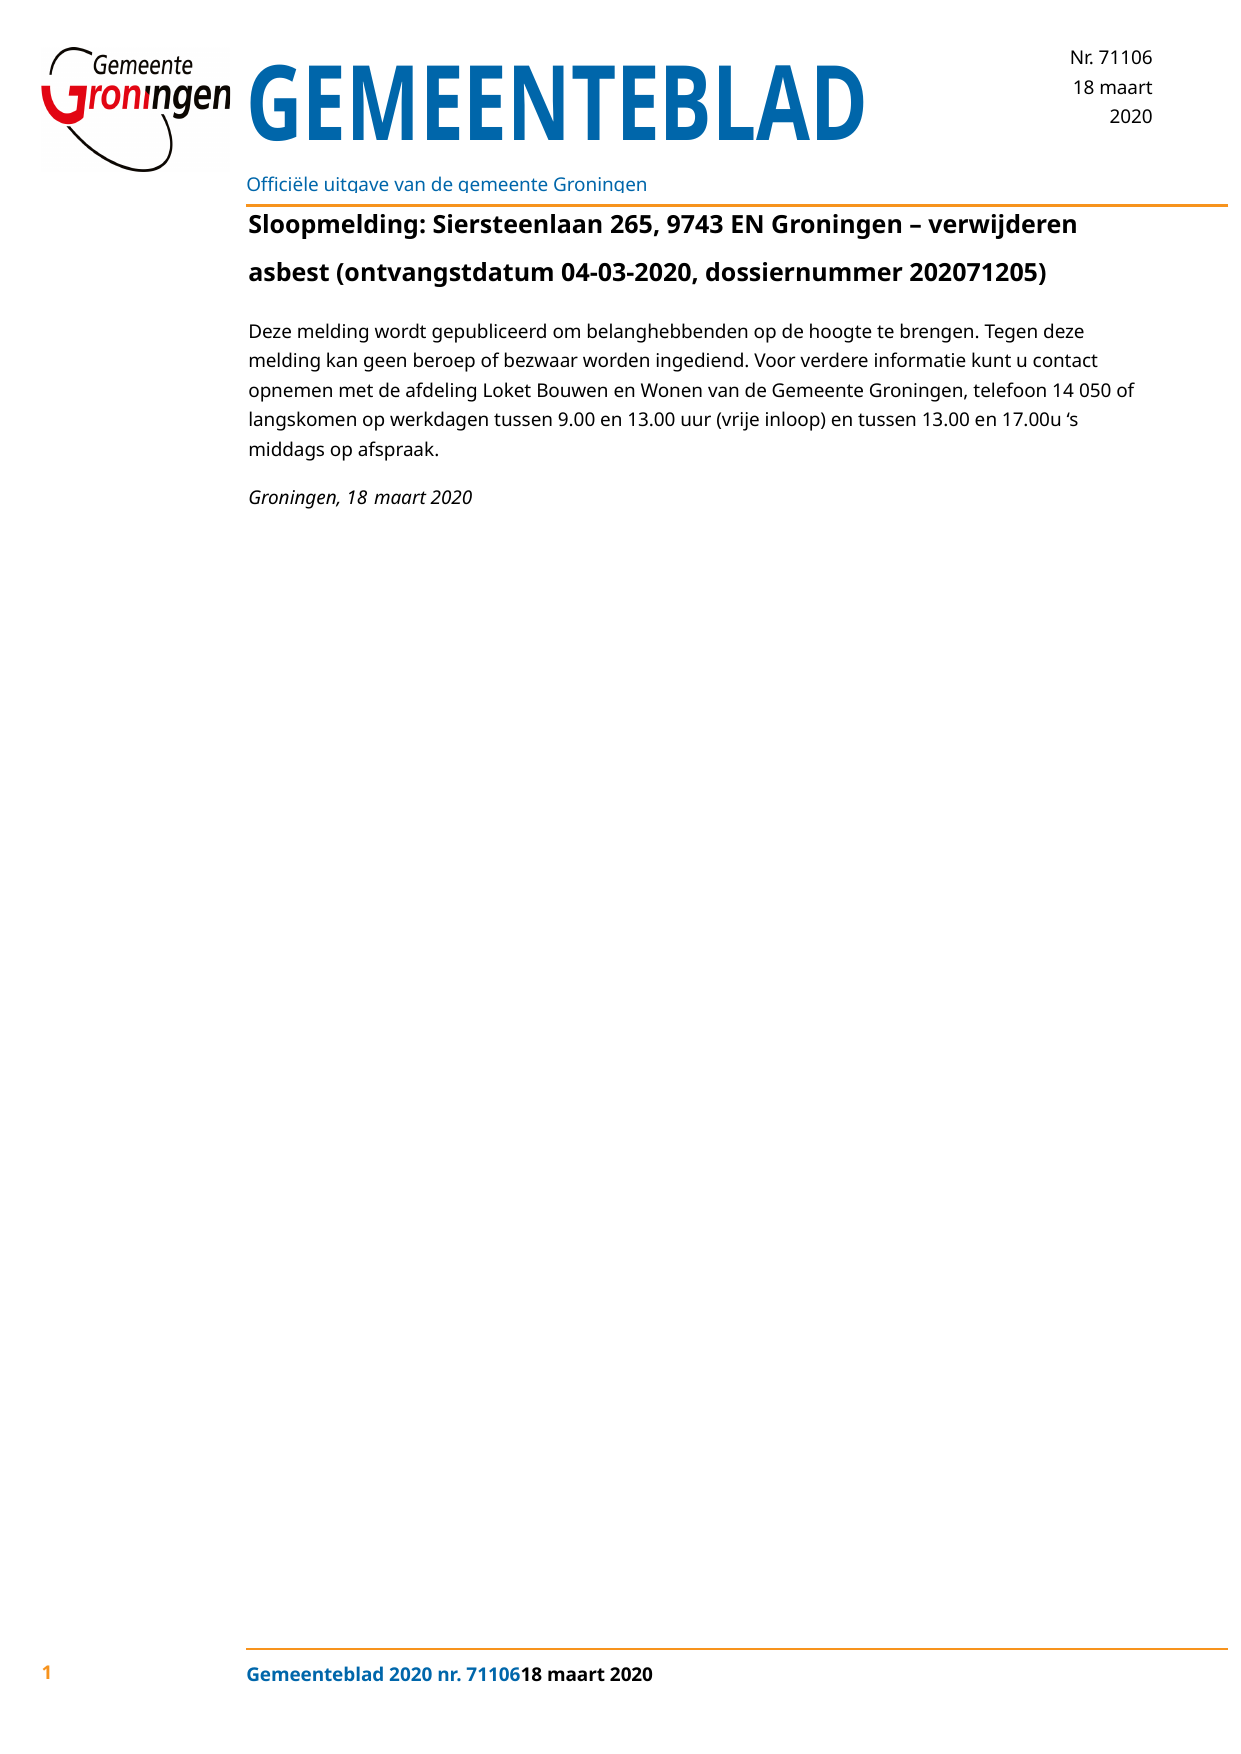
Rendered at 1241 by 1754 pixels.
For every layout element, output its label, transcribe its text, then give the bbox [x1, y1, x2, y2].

picture [41, 47, 231, 172]
text Deze melding wordt gepubliceerd om belanghebbenden op de hoogte te brengen. Tegen deze melding kan geen beroep of bezwaar worden ingediend. Voor verdere informatie kunt u contact opnemen met de afdeling Loket Bouwen en Wonen van de Gemeente Groningen, telefoon 14 050 of langskomen op werkdagen tussen 9.00 en 13.00 uur (vrije inloop) en tussen 13.00 en 17.00u ‘s middags op afspraak. [248, 318, 1152, 462]
text Sloopmelding: Siersteenlaan 265, 9743 EN Groningen – verwijderen asbest (ontvangstdatum 04-03-2020, dossiernummer 202071205) [248, 207, 1152, 288]
text Groningen, 18 maart 2020 [248, 484, 1152, 510]
